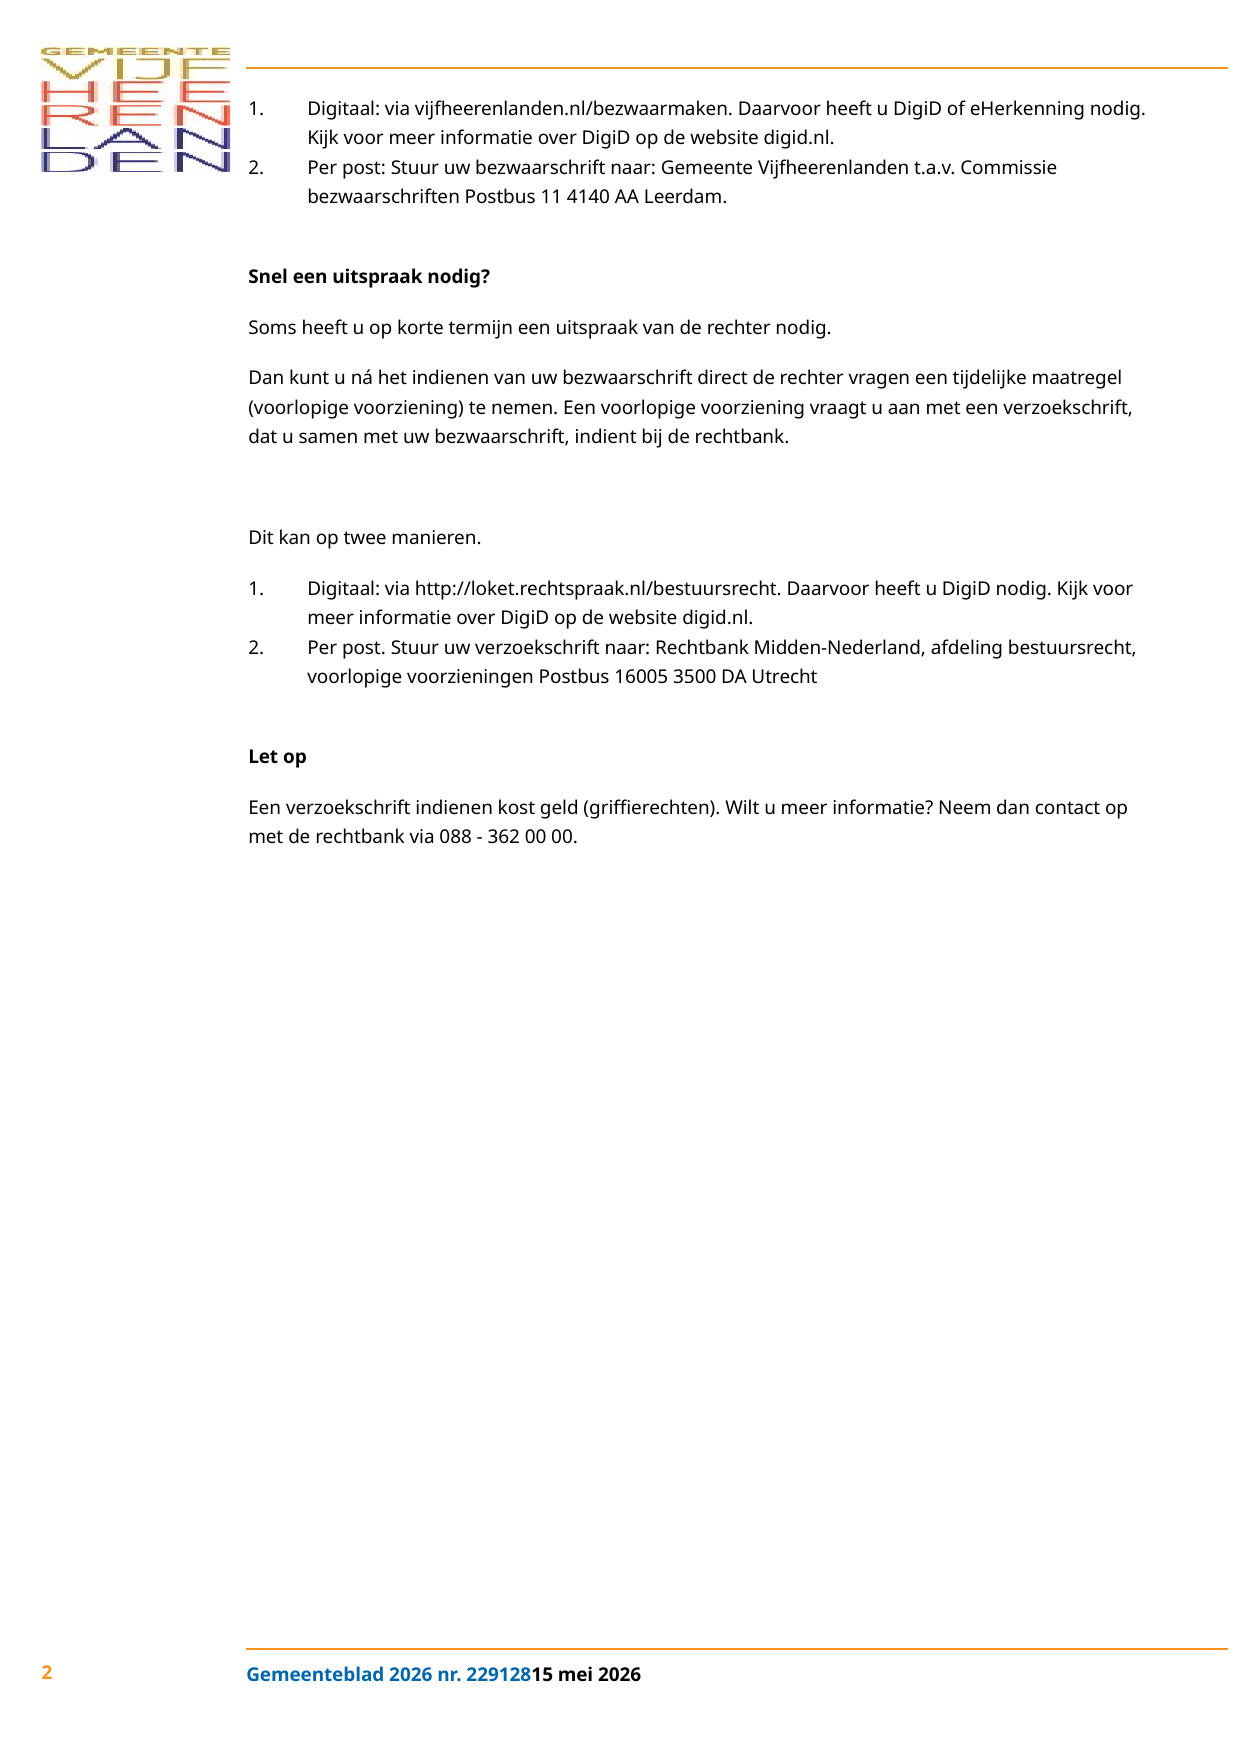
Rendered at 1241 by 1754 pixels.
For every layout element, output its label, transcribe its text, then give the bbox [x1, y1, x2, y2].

list Per post: Stuur uw bezwaarschrift naar: Gemeente Vijfheerenlanden t.a.v. Commissie bezwaarschriften Postbus 11 4140 AA Leerdam. [248, 154, 1152, 209]
list Per post. Stuur uw verzoekschrift naar: Rechtbank Midden-Nederland, afdeling bestuursrecht, voorlopige voorzieningen Postbus 16005 3500 DA Utrecht [248, 634, 1152, 689]
text Dan kunt u ná het indienen van uw bezwaarschrift direct de rechter vragen een tijdelijke maatregel (voorlopige voorziening) te nemen. Een voorlopige voorziening vraagt u aan met een verzoekschrift, dat u samen met uw bezwaarschrift, indient bij de rechtbank. [248, 364, 1152, 449]
text Een verzoekschrift indienen kost geld (griffierechten). Wilt u meer informatie? Neem dan contact op met de rechtbank via 088 - 362 00 00. [248, 794, 1152, 849]
list Digitaal: via http://loket.rechtspraak.nl/bestuursrecht. Daarvoor heeft u DigiD nodig. Kijk voor meer informatie over DigiD op de website digid.nl. [248, 575, 1152, 630]
picture [41, 47, 231, 172]
text Snel een uitspraak nodig? [248, 263, 1152, 289]
list Digitaal: via vijfheerenlanden.nl/bezwaarmaken. Daarvoor heeft u DigiD of eHerkenning nodig. Kijk voor meer informatie over DigiD op de website digid.nl. [248, 95, 1152, 150]
text Soms heeft u op korte termijn een uitspraak van de rechter nodig. [248, 314, 1152, 340]
text Dit kan op twee manieren. [248, 524, 1152, 550]
text Let op [248, 743, 1152, 769]
